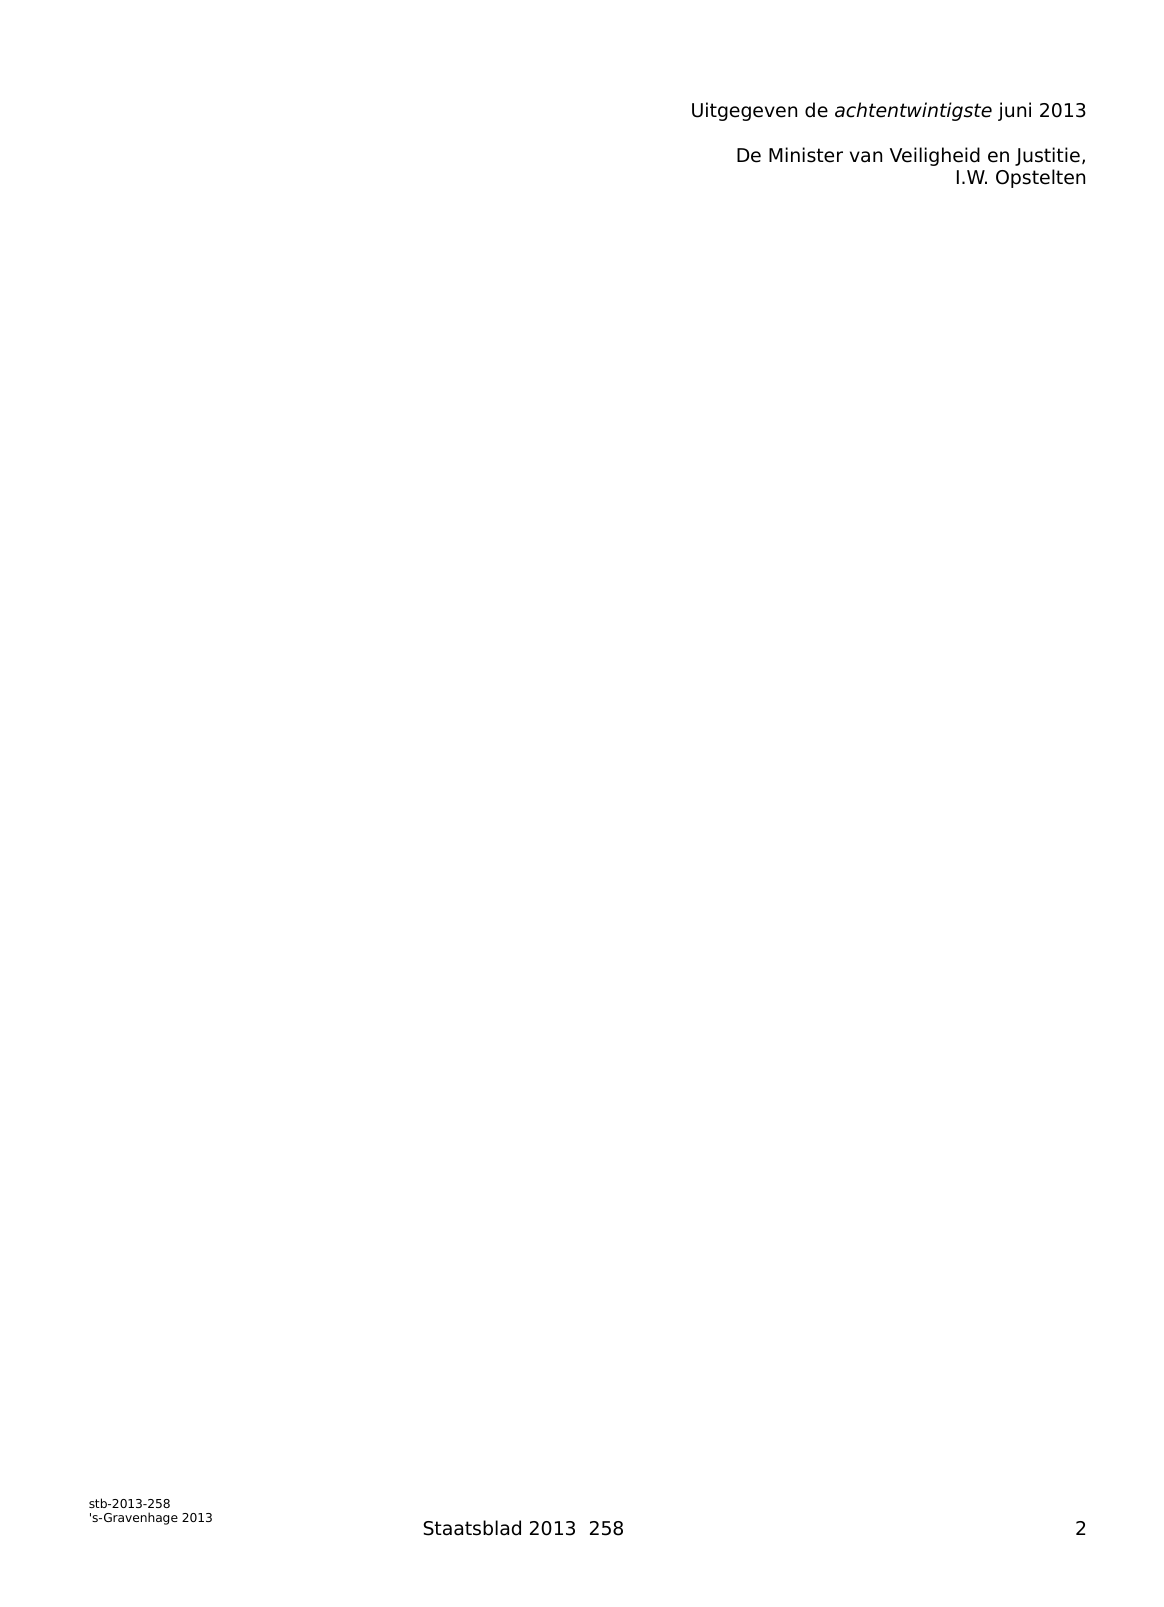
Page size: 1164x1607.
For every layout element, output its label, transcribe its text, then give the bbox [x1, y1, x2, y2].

text 's-Gravenhage 2013 [88, 1511, 323, 1525]
text Uitgegeven de achtentwintigste juni 2013 [422, 100, 1087, 122]
text stb-2013-258 [88, 1497, 323, 1511]
text De Minister van Veiligheid en Justitie, I.W. Opstelten [422, 144, 1087, 188]
